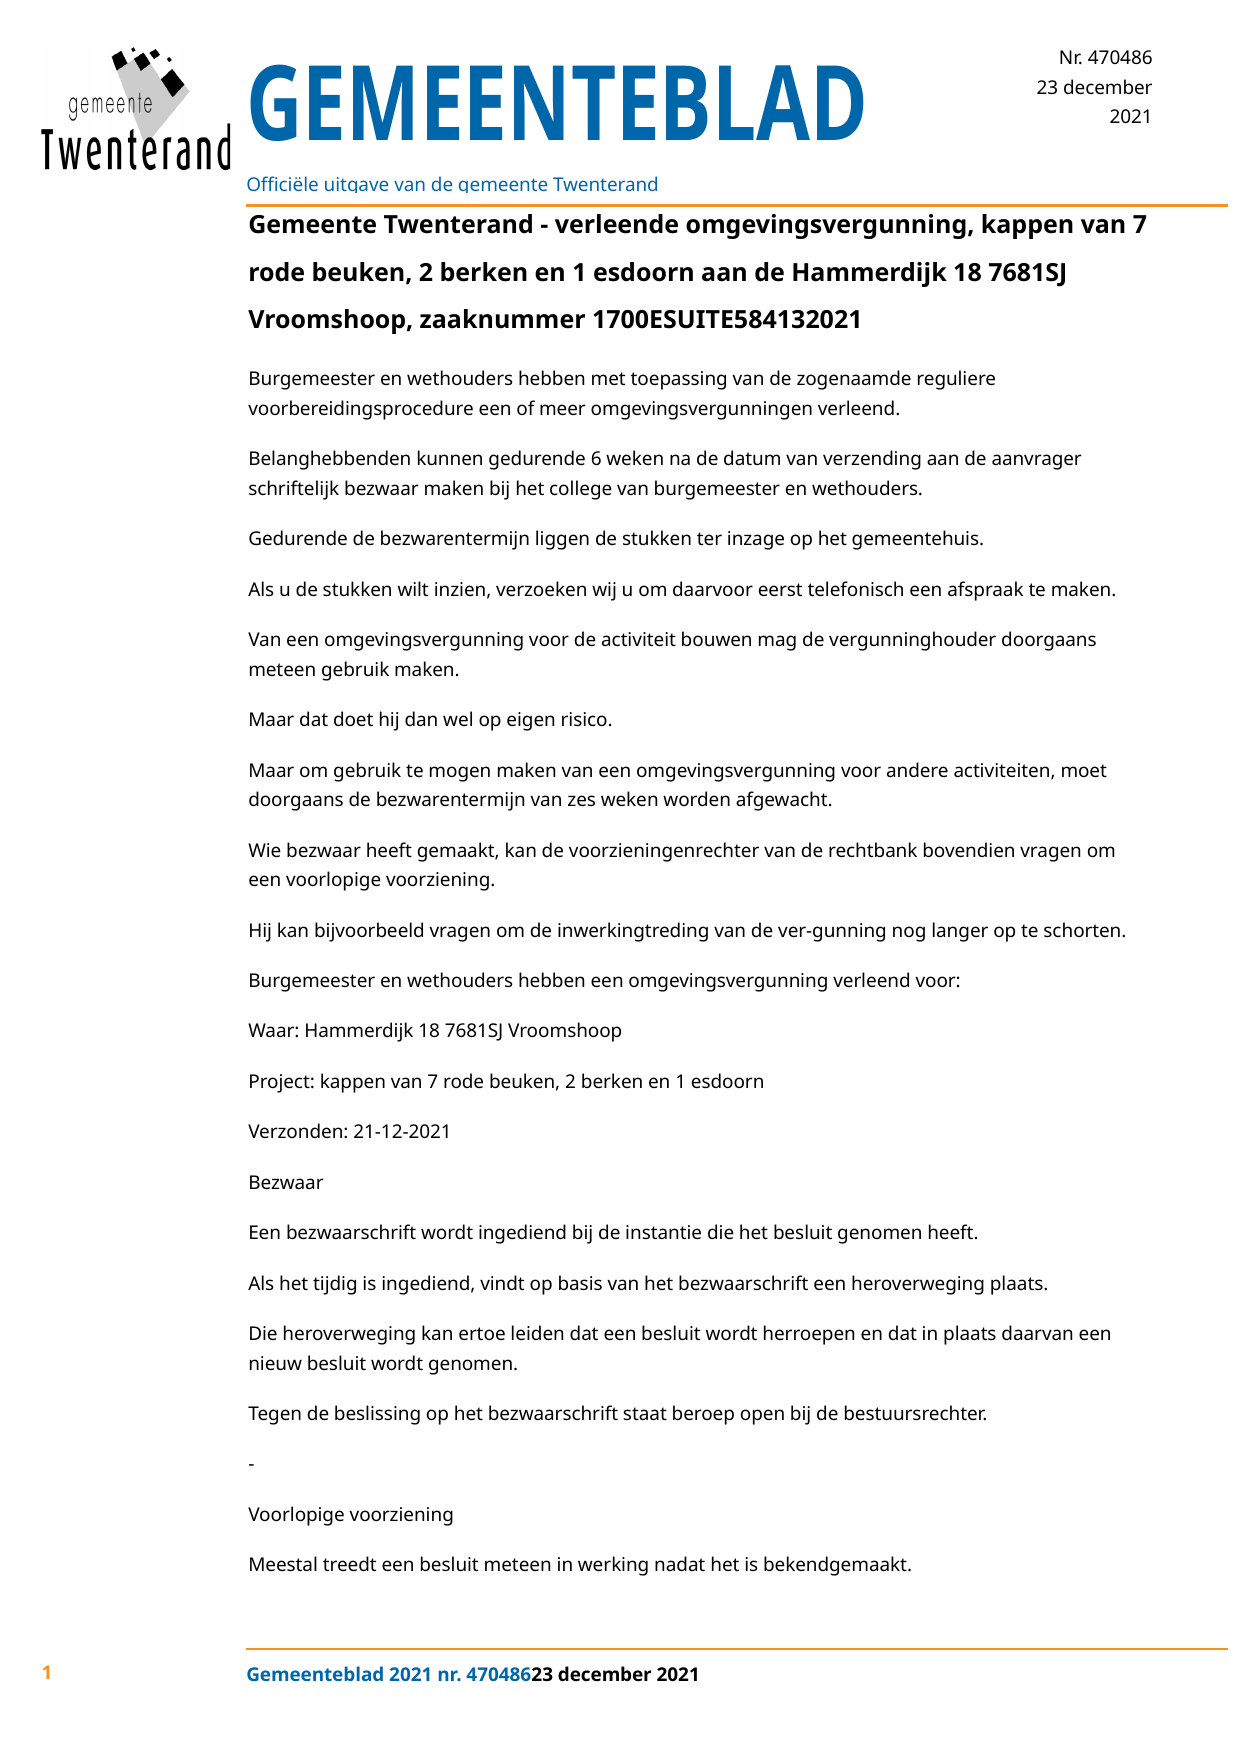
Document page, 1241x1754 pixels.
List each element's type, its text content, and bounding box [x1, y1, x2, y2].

text Burgemeester en wethouders hebben een omgevingsvergunning verleend voor: [248, 967, 1152, 993]
text Meestal treedt een besluit meteen in werking nadat het is bekendgemaakt. [248, 1551, 1152, 1577]
text Gemeente Twenterand - verleende omgevingsvergunning, kappen van 7 rode beuken, 2 berken en 1 esdoorn aan de Hammerdijk 18 7681SJ Vroomshoop, zaaknummer 1700ESUITE584132021 [248, 207, 1152, 336]
text Maar om gebruik te mogen maken van een omgevingsvergunning voor andere activiteiten, moet doorgaans de bezwarentermijn van zes weken worden afgewacht. [248, 757, 1152, 812]
text Als het tijdig is ingediend, vindt op basis van het bezwaarschrift een heroverweging plaats. [248, 1270, 1152, 1295]
text - [248, 1451, 1152, 1476]
text Een bezwaarschrift wordt ingediend bij de instantie die het besluit genomen heeft. [248, 1219, 1152, 1245]
text Verzonden: 21-12-2021 [248, 1118, 1152, 1144]
text Als u de stukken wilt inzien, verzoeken wij u om daarvoor eerst telefonisch een afspraak te maken. [248, 576, 1152, 602]
text Burgemeester en wethouders hebben met toepassing van de zogenaamde reguliere voorbereidingsprocedure een of meer omgevingsvergunningen verleend. [248, 366, 1152, 421]
text Voorlopige voorziening [248, 1501, 1152, 1527]
text Maar dat doet hij dan wel op eigen risico. [248, 706, 1152, 732]
text Project: kappen van 7 rode beuken, 2 berken en 1 esdoorn [248, 1068, 1152, 1094]
text Bezwaar [248, 1169, 1152, 1194]
text Gedurende de bezwarentermijn liggen de stukken ter inzage op het gemeentehuis. [248, 526, 1152, 551]
text Die heroverweging kan ertoe leiden dat een besluit wordt herroepen en dat in plaats daarvan een nieuw besluit wordt genomen. [248, 1320, 1152, 1375]
text Wie bezwaar heeft gemaakt, kan de voorzieningenrechter van de rechtbank bovendien vragen om een voorlopige voorziening. [248, 837, 1152, 892]
text Waar: Hammerdijk 18 7681SJ Vroomshoop [248, 1018, 1152, 1043]
text Van een omgevingsvergunning voor de activiteit bouwen mag de vergunninghouder doorgaans meteen gebruik maken. [248, 626, 1152, 682]
picture [41, 47, 231, 172]
text Hij kan bijvoorbeeld vragen om de inwerkingtreding van de ver-gunning nog langer op te schorten. [248, 917, 1152, 942]
text Tegen de beslissing op het bezwaarschrift staat beroep open bij de bestuursrechter. [248, 1400, 1152, 1426]
text Belanghebbenden kunnen gedurende 6 weken na de datum van verzending aan de aanvrager schriftelijk bezwaar maken bij het college van burgemeester en wethouders. [248, 446, 1152, 501]
